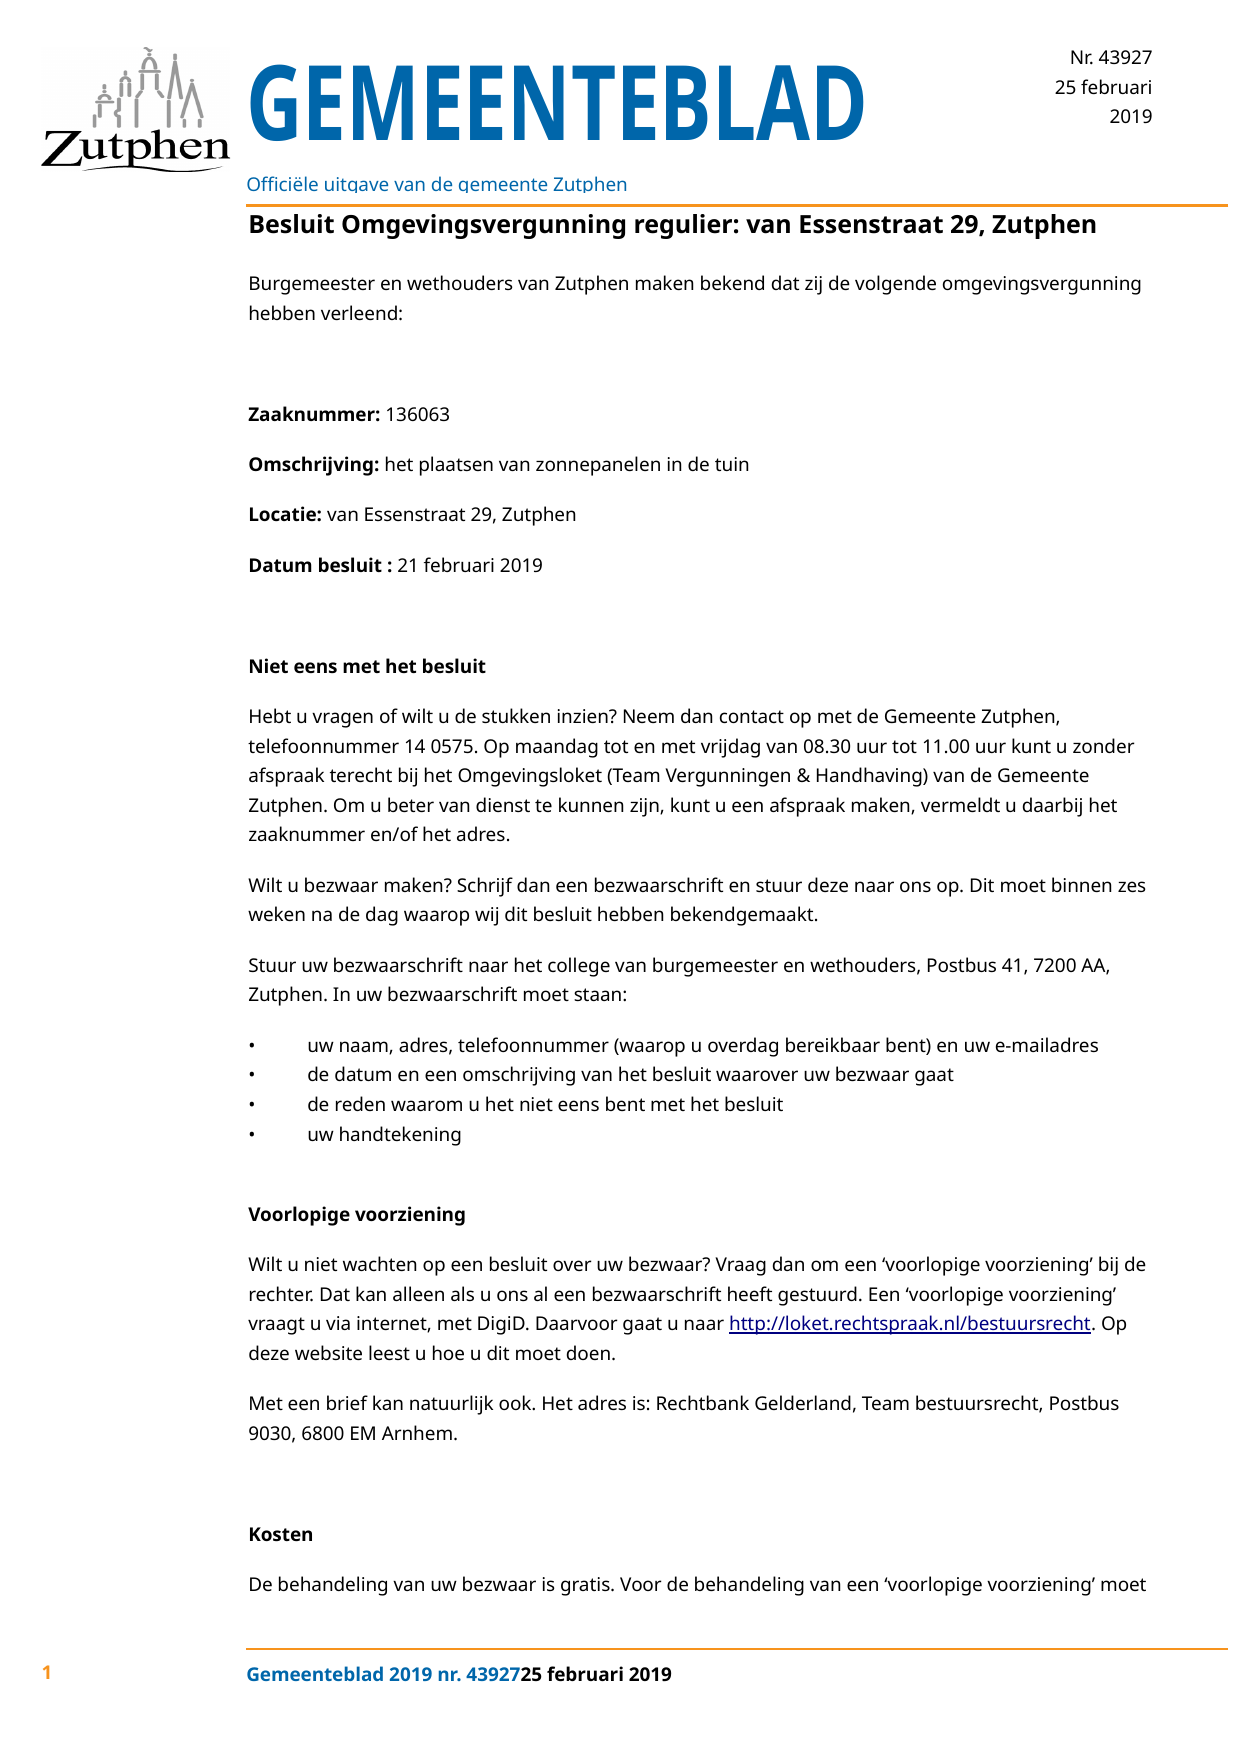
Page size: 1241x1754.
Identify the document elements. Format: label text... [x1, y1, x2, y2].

text Wilt u niet wachten op een besluit over uw bezwaar? Vraag dan om een ‘voorlopige voorziening’ bij de rechter. Dat kan alleen als u ons al een bezwaarschrift heeft gestuurd. Een ‘voorlopige voorziening’ vraagt u via internet, met DigiD. Daarvoor gaat u naar http://loket.rechtspraak.nl/bestuursrecht. Op deze website leest u hoe u dit moet doen. [248, 1251, 1152, 1366]
text Kosten [248, 1521, 1152, 1546]
text De behandeling van uw bezwaar is gratis. Voor de behandeling van een ‘voorlopige voorziening’ moet [248, 1571, 1152, 1597]
list uw handtekening [248, 1121, 1152, 1146]
text Met een brief kan natuurlijk ook. Het adres is: Rechtbank Gelderland, Team bestuursrecht, Postbus 9030, 6800 EM Arnhem. [248, 1390, 1152, 1446]
text Locatie: van Essenstraat 29, Zutphen [248, 502, 1152, 527]
text Zaaknummer: 136063 [248, 401, 1152, 426]
text Stuur uw bezwaarschrift naar het college van burgemeester en wethouders, Postbus 41, 7200 AA, Zutphen. In uw bezwaarschrift moet staan: [248, 952, 1152, 1007]
text Burgemeester en wethouders van Zutphen maken bekend dat zij de volgende omgevingsvergunning hebben verleend: [248, 270, 1152, 326]
text Omschrijving: het plaatsen van zonnepanelen in de tuin [248, 451, 1152, 477]
list de reden waarom u het niet eens bent met het besluit [248, 1091, 1152, 1117]
text Hebt u vragen of wilt u de stukken inzien? Neem dan contact op met de Gemeente Zutphen, telefoonnummer 14 0575. Op maandag tot en met vrijdag van 08.30 uur tot 11.00 uur kunt u zonder afspraak terecht bij het Omgevingsloket (Team Vergunningen & Handhaving) van de Gemeente Zutphen. Om u beter van dienst te kunnen zijn, kunt u een afspraak maken, vermeldt u daarbij het zaaknummer en/of het adres. [248, 703, 1152, 847]
text Voorlopige voorziening [248, 1201, 1152, 1226]
text Datum besluit : 21 februari 2019 [248, 552, 1152, 578]
text Niet eens met het besluit [248, 653, 1152, 678]
text Besluit Omgevingsvergunning regulier: van Essenstraat 29, Zutphen [248, 207, 1152, 241]
list uw naam, adres, telefoonnummer (waarop u overdag bereikbaar bent) en uw e-mailadres [248, 1032, 1152, 1058]
picture [41, 47, 231, 172]
text Wilt u bezwaar maken? Schrijf dan een bezwaarschrift en stuur deze naar ons op. Dit moet binnen zes weken na de dag waarop wij dit besluit hebben bekendgemaakt. [248, 872, 1152, 927]
list de datum en een omschrijving van het besluit waarover uw bezwaar gaat [248, 1062, 1152, 1087]
